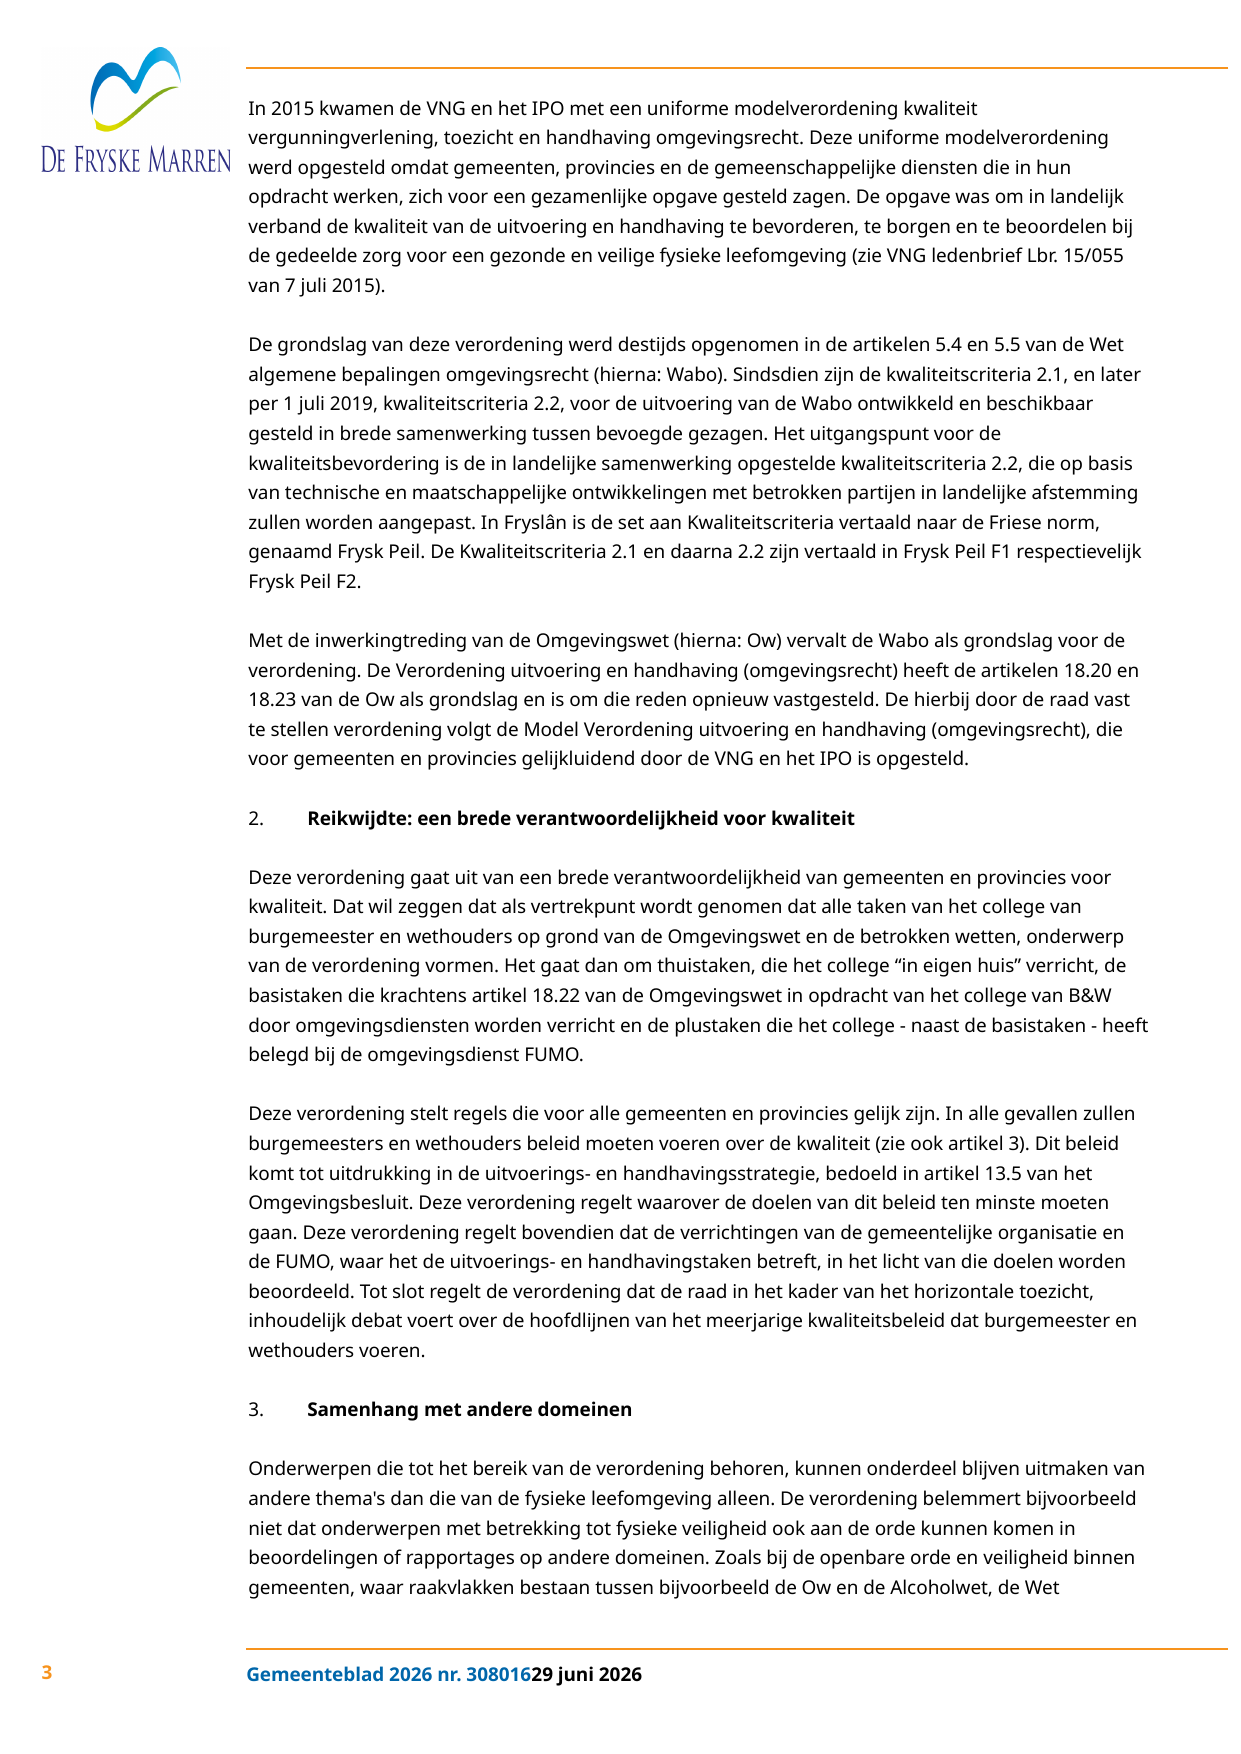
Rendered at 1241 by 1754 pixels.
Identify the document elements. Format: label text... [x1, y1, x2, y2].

text In 2015 kwamen de VNG en het IPO met een uniforme modelverordening kwaliteit vergunningverlening, toezicht en handhaving omgevingsrecht. Deze uniforme modelverordening werd opgesteld omdat gemeenten, provincies en de gemeenschappelijke diensten die in hun opdracht werken, zich voor een gezamenlijke opgave gesteld zagen. De opgave was om in landelijk verband de kwaliteit van de uitvoering en handhaving te bevorderen, te borgen en te beoordelen bij de gedeelde zorg voor een gezonde en veilige fysieke leefomgeving (zie VNG ledenbrief Lbr. 15/055 van 7 juli 2015). [248, 95, 1152, 298]
list Samenhang met andere domeinen [248, 1396, 1152, 1422]
text Deze verordening gaat uit van een brede verantwoordelijkheid van gemeenten en provincies voor kwaliteit. Dat wil zeggen dat als vertrekpunt wordt genomen dat alle taken van het college van burgemeester en wethouders op grond van de Omgevingswet en de betrokken wetten, onderwerp van de verordening vormen. Het gaat dan om thuistaken, die het college “in eigen huis” verricht, de basistaken die krachtens artikel 18.22 van de Omgevingswet in opdracht van het college van B&W door omgevingsdiensten worden verricht en de plustaken die het college - naast de basistaken - heeft belegd bij de omgevingsdienst FUMO. [248, 864, 1152, 1067]
text Met de inwerkingtreding van de Omgevingswet (hierna: Ow) vervalt de Wabo als grondslag voor de verordening. De Verordening uitvoering en handhaving (omgevingsrecht) heeft de artikelen 18.20 en 18.23 van de Ow als grondslag en is om die reden opnieuw vastgesteld. De hierbij door de raad vast te stellen verordening volgt de Model Verordening uitvoering en handhaving (omgevingsrecht), die voor gemeenten en provincies gelijkluidend door de VNG en het IPO is opgesteld. [248, 627, 1152, 771]
list Reikwijdte: een brede verantwoordelijkheid voor kwaliteit [248, 805, 1152, 831]
text Deze verordening stelt regels die voor alle gemeenten en provincies gelijk zijn. In alle gevallen zullen burgemeesters en wethouders beleid moeten voeren over de kwaliteit (zie ook artikel 3). Dit beleid komt tot uitdrukking in de uitvoerings- en handhavingsstrategie, bedoeld in artikel 13.5 van het Omgevingsbesluit. Deze verordening regelt waarover de doelen van dit beleid ten minste moeten gaan. Deze verordening regelt bovendien dat de verrichtingen van de gemeentelijke organisatie en de FUMO, waar het de uitvoerings- en handhavingstaken betreft, in het licht van die doelen worden beoordeeld. Tot slot regelt de verordening dat de raad in het kader van het horizontale toezicht, inhoudelijk debat voert over de hoofdlijnen van het meerjarige kwaliteitsbeleid dat burgemeester en wethouders voeren. [248, 1101, 1152, 1363]
text Onderwerpen die tot het bereik van de verordening behoren, kunnen onderdeel blijven uitmaken van andere thema's dan die van de fysieke leefomgeving alleen. De verordening belemmert bijvoorbeeld niet dat onderwerpen met betrekking tot fysieke veiligheid ook aan de orde kunnen komen in beoordelingen of rapportages op andere domeinen. Zoals bij de openbare orde en veiligheid binnen gemeenten, waar raakvlakken bestaan tussen bijvoorbeeld de Ow en de Alcoholwet, de Wet [248, 1456, 1152, 1600]
text De grondslag van deze verordening werd destijds opgenomen in de artikelen 5.4 en 5.5 van de Wet algemene bepalingen omgevingsrecht (hierna: Wabo). Sindsdien zijn de kwaliteitscriteria 2.1, en later per 1 juli 2019, kwaliteitscriteria 2.2, voor de uitvoering van de Wabo ontwikkeld en beschikbaar gesteld in brede samenwerking tussen bevoegde gezagen. Het uitgangspunt voor de kwaliteitsbevordering is de in landelijke samenwerking opgestelde kwaliteitscriteria 2.2, die op basis van technische en maatschappelijke ontwikkelingen met betrokken partijen in landelijke afstemming zullen worden aangepast. In Fryslân is de set aan Kwaliteitscriteria vertaald naar de Friese norm, genaamd Frysk Peil. De Kwaliteitscriteria 2.1 en daarna 2.2 zijn vertaald in Frysk Peil F1 respectievelijk Frysk Peil F2. [248, 331, 1152, 594]
picture [41, 47, 231, 172]
